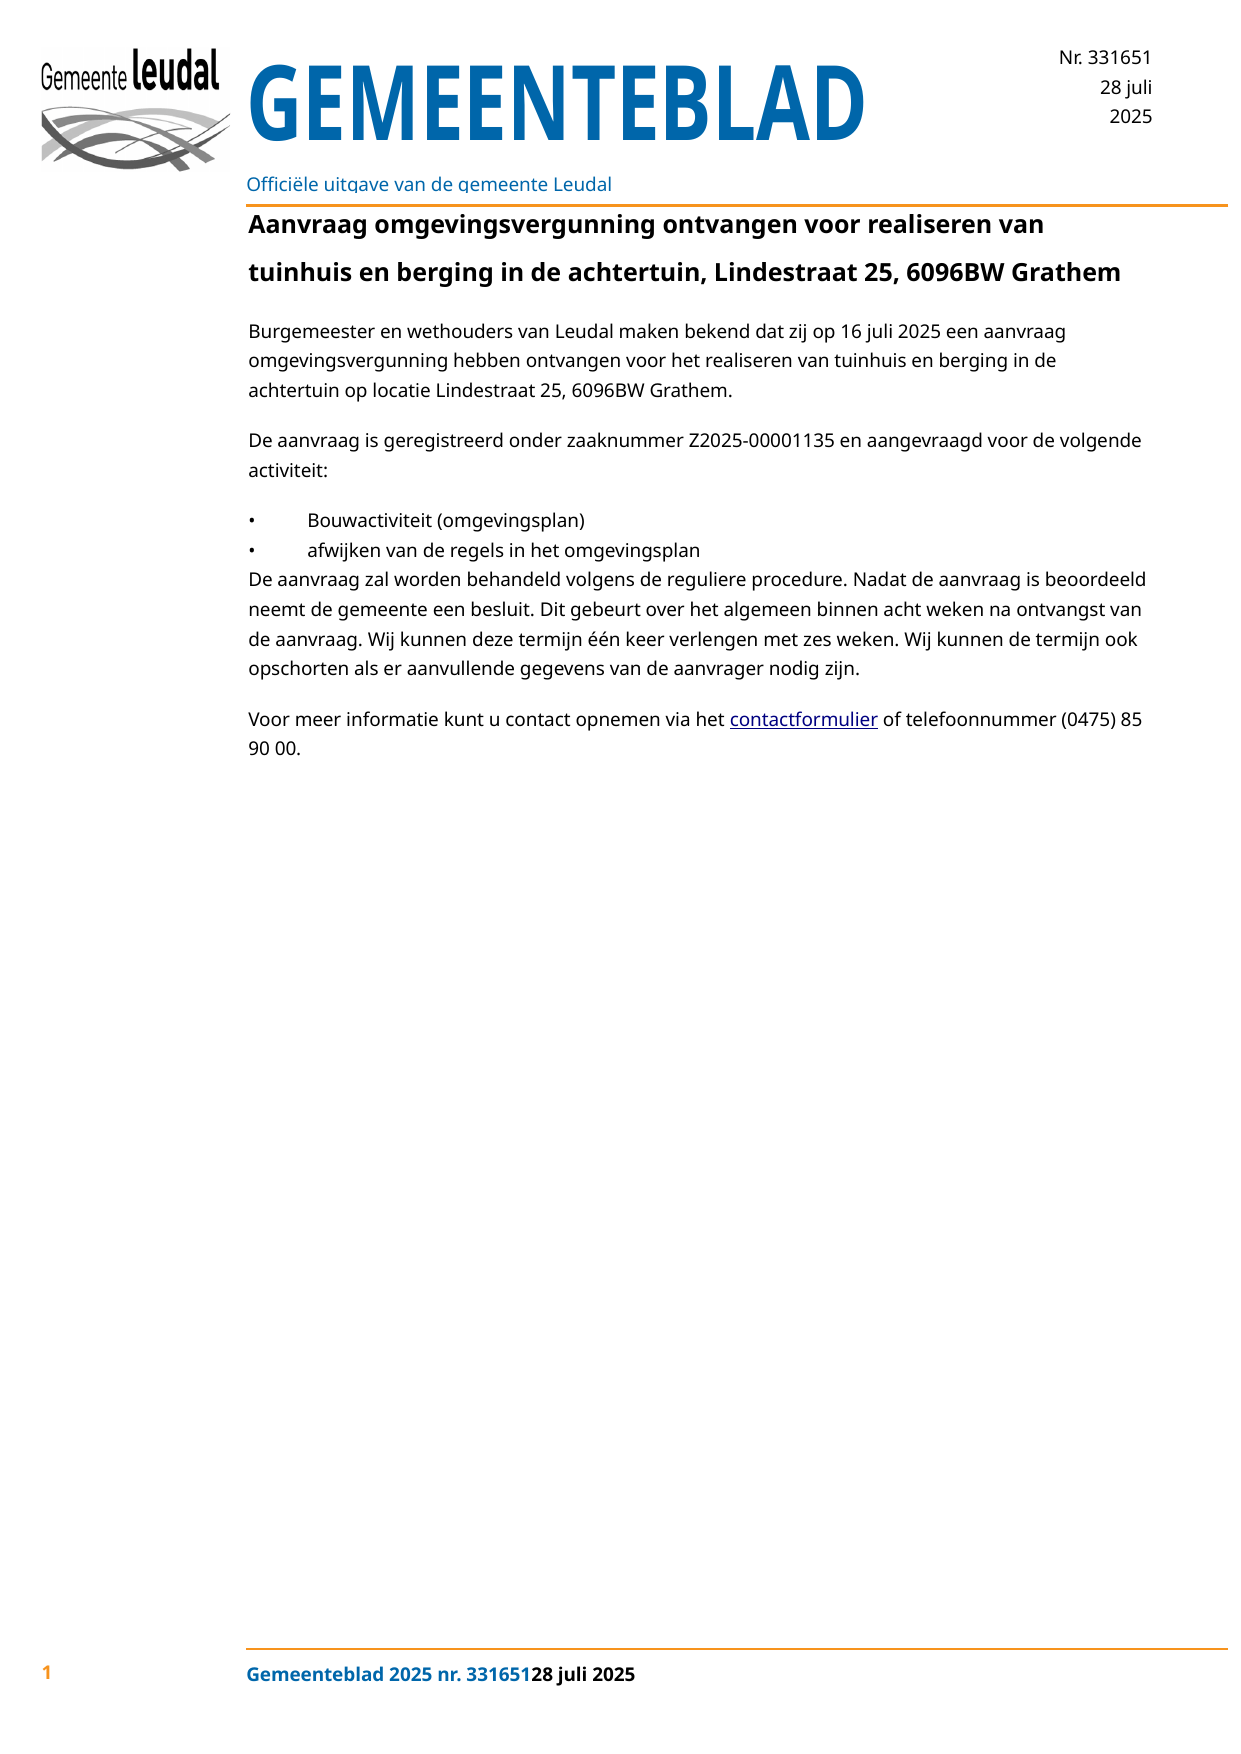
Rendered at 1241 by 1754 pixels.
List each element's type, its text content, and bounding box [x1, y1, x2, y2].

list Bouwactiviteit (omgevingsplan) [248, 507, 1152, 533]
text De aanvraag is geregistreerd onder zaaknummer Z2025-00001135 en aangevraagd voor de volgende activiteit: [248, 427, 1152, 483]
text De aanvraag zal worden behandeld volgens de reguliere procedure. Nadat de aanvraag is beoordeeld neemt de gemeente een besluit. Dit gebeurt over het algemeen binnen acht weken na ontvangst van de aanvraag. Wij kunnen deze termijn één keer verlengen met zes weken. Wij kunnen de termijn ook opschorten als er aanvullende gegevens van de aanvrager nodig zijn. [248, 567, 1152, 681]
picture [41, 47, 231, 172]
list afwijken van de regels in het omgevingsplan [248, 537, 1152, 563]
text Voor meer informatie kunt u contact opnemen via het contactformulier of telefoonnummer (0475) 85 90 00. [248, 706, 1152, 761]
text Burgemeester en wethouders van Leudal maken bekend dat zij op 16 juli 2025 een aanvraag omgevingsvergunning hebben ontvangen voor het realiseren van tuinhuis en berging in de achtertuin op locatie Lindestraat 25, 6096BW Grathem. [248, 318, 1152, 403]
text Aanvraag omgevingsvergunning ontvangen voor realiseren van tuinhuis en berging in de achtertuin, Lindestraat 25, 6096BW Grathem [248, 207, 1152, 288]
